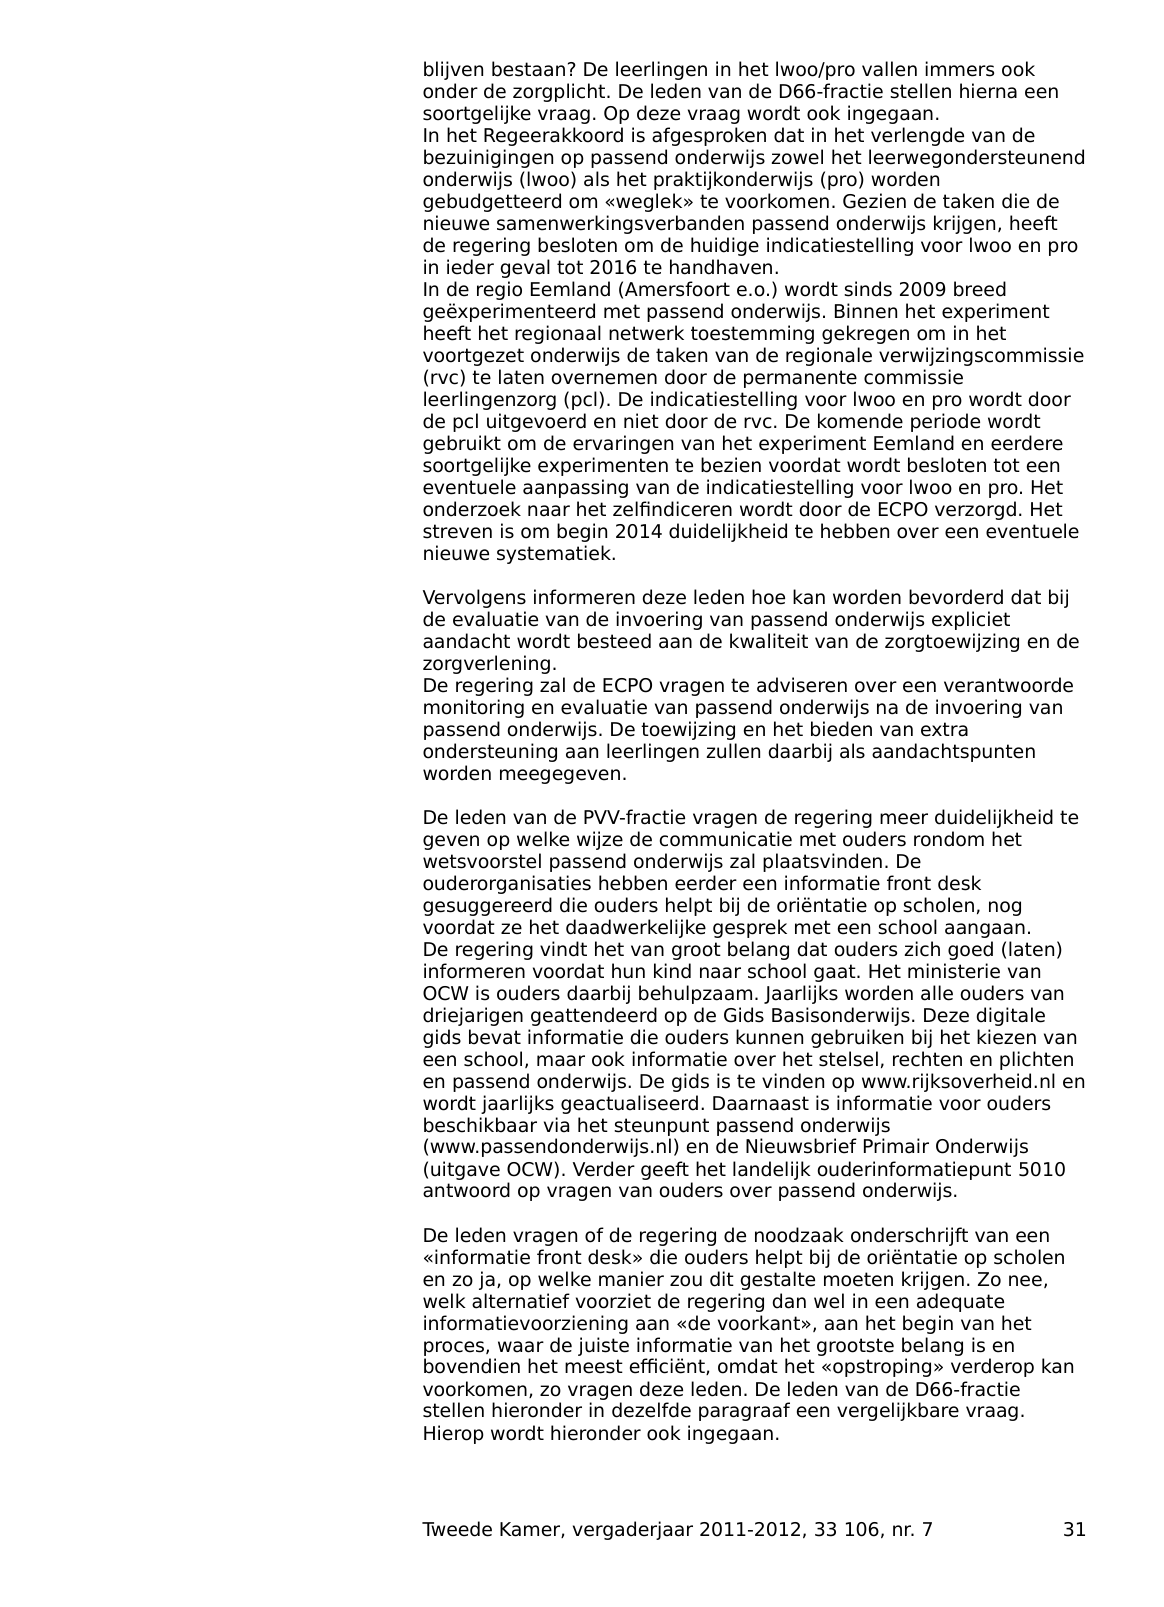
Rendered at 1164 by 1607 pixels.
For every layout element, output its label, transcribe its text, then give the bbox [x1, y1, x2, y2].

text In het Regeerakkoord is afgesproken dat in het verlengde van de bezuinigingen op passend onderwijs zowel het leerwegondersteunend onderwijs (lwoo) als het praktijkonderwijs (pro) worden gebudgetteerd om «weglek» te voorkomen. Gezien de taken die de nieuwe samenwerkingsverbanden passend onderwijs krijgen, heeft de regering besloten om de huidige indicatiestelling voor lwoo en pro in ieder geval tot 2016 te handhaven. [422, 125, 1087, 279]
text De regering vindt het van groot belang dat ouders zich goed (laten) informeren voordat hun kind naar school gaat. Het ministerie van OCW is ouders daarbij behulpzaam. Jaarlijks worden alle ouders van driejarigen geattendeerd op de Gids Basisonderwijs. Deze digitale gids bevat informatie die ouders kunnen gebruiken bij het kiezen van een school, maar ook informatie over het stelsel, rechten en plichten en passend onderwijs. De gids is te vinden op www.rijksoverheid.nl en wordt jaarlijks geactualiseerd. Daarnaast is informatie voor ouders beschikbaar via het steunpunt passend onderwijs (www.passendonderwijs.nl) en de Nieuwsbrief Primair Onderwijs (uitgave OCW). Verder geeft het landelijk ouderinformatiepunt 5010 antwoord op vragen van ouders over passend onderwijs. [422, 939, 1087, 1202]
text De leden vragen of de regering de noodzaak onderschrijft van een «informatie front desk» die ouders helpt bij de oriëntatie op scholen en zo ja, op welke manier zou dit gestalte moeten krijgen. Zo nee, welk alternatief voorziet de regering dan wel in een adequate informatievoorziening aan «de voorkant», aan het begin van het proces, waar de juiste informatie van het grootste belang is en bovendien het meest efficiënt, omdat het «opstroping» verderop kan voorkomen, zo vragen deze leden. De leden van de D66-fractie stellen hieronder in dezelfde paragraaf een vergelijkbare vraag. Hierop wordt hieronder ook ingegaan. [422, 1224, 1087, 1444]
text De leden van de PVV-fractie vragen de regering meer duidelijkheid te geven op welke wijze de communicatie met ouders rondom het wetsvoorstel passend onderwijs zal plaatsvinden. De ouderorganisaties hebben eerder een informatie front desk gesuggereerd die ouders helpt bij de oriëntatie op scholen, nog voordat ze het daadwerkelijke gesprek met een school aangaan. [422, 807, 1087, 939]
text blijven bestaan? De leerlingen in het lwoo/pro vallen immers ook onder de zorgplicht. De leden van de D66-fractie stellen hierna een soortgelijke vraag. Op deze vraag wordt ook ingegaan. [422, 59, 1087, 125]
text De regering zal de ECPO vragen te adviseren over een verantwoorde monitoring en evaluatie van passend onderwijs na de invoering van passend onderwijs. De toewijzing en het bieden van extra ondersteuning aan leerlingen zullen daarbij als aandachtspunten worden meegegeven. [422, 675, 1087, 784]
text In de regio Eemland (Amersfoort e.o.) wordt sinds 2009 breed geëxperimenteerd met passend onderwijs. Binnen het experiment heeft het regionaal netwerk toestemming gekregen om in het voortgezet onderwijs de taken van de regionale verwijzingscommissie (rvc) te laten overnemen door de permanente commissie leerlingenzorg (pcl). De indicatiestelling voor lwoo en pro wordt door de pcl uitgevoerd en niet door de rvc. De komende periode wordt gebruikt om de ervaringen van het experiment Eemland en eerdere soortgelijke experimenten te bezien voordat wordt besloten tot een eventuele aanpassing van de indicatiestelling voor lwoo en pro. Het onderzoek naar het zelfindiceren wordt door de ECPO verzorgd. Het streven is om begin 2014 duidelijkheid te hebben over een eventuele nieuwe systematiek. [422, 279, 1087, 564]
text Vervolgens informeren deze leden hoe kan worden bevorderd dat bij de evaluatie van de invoering van passend onderwijs expliciet aandacht wordt besteed aan de kwaliteit van de zorgtoewijzing en de zorgverlening. [422, 587, 1087, 675]
